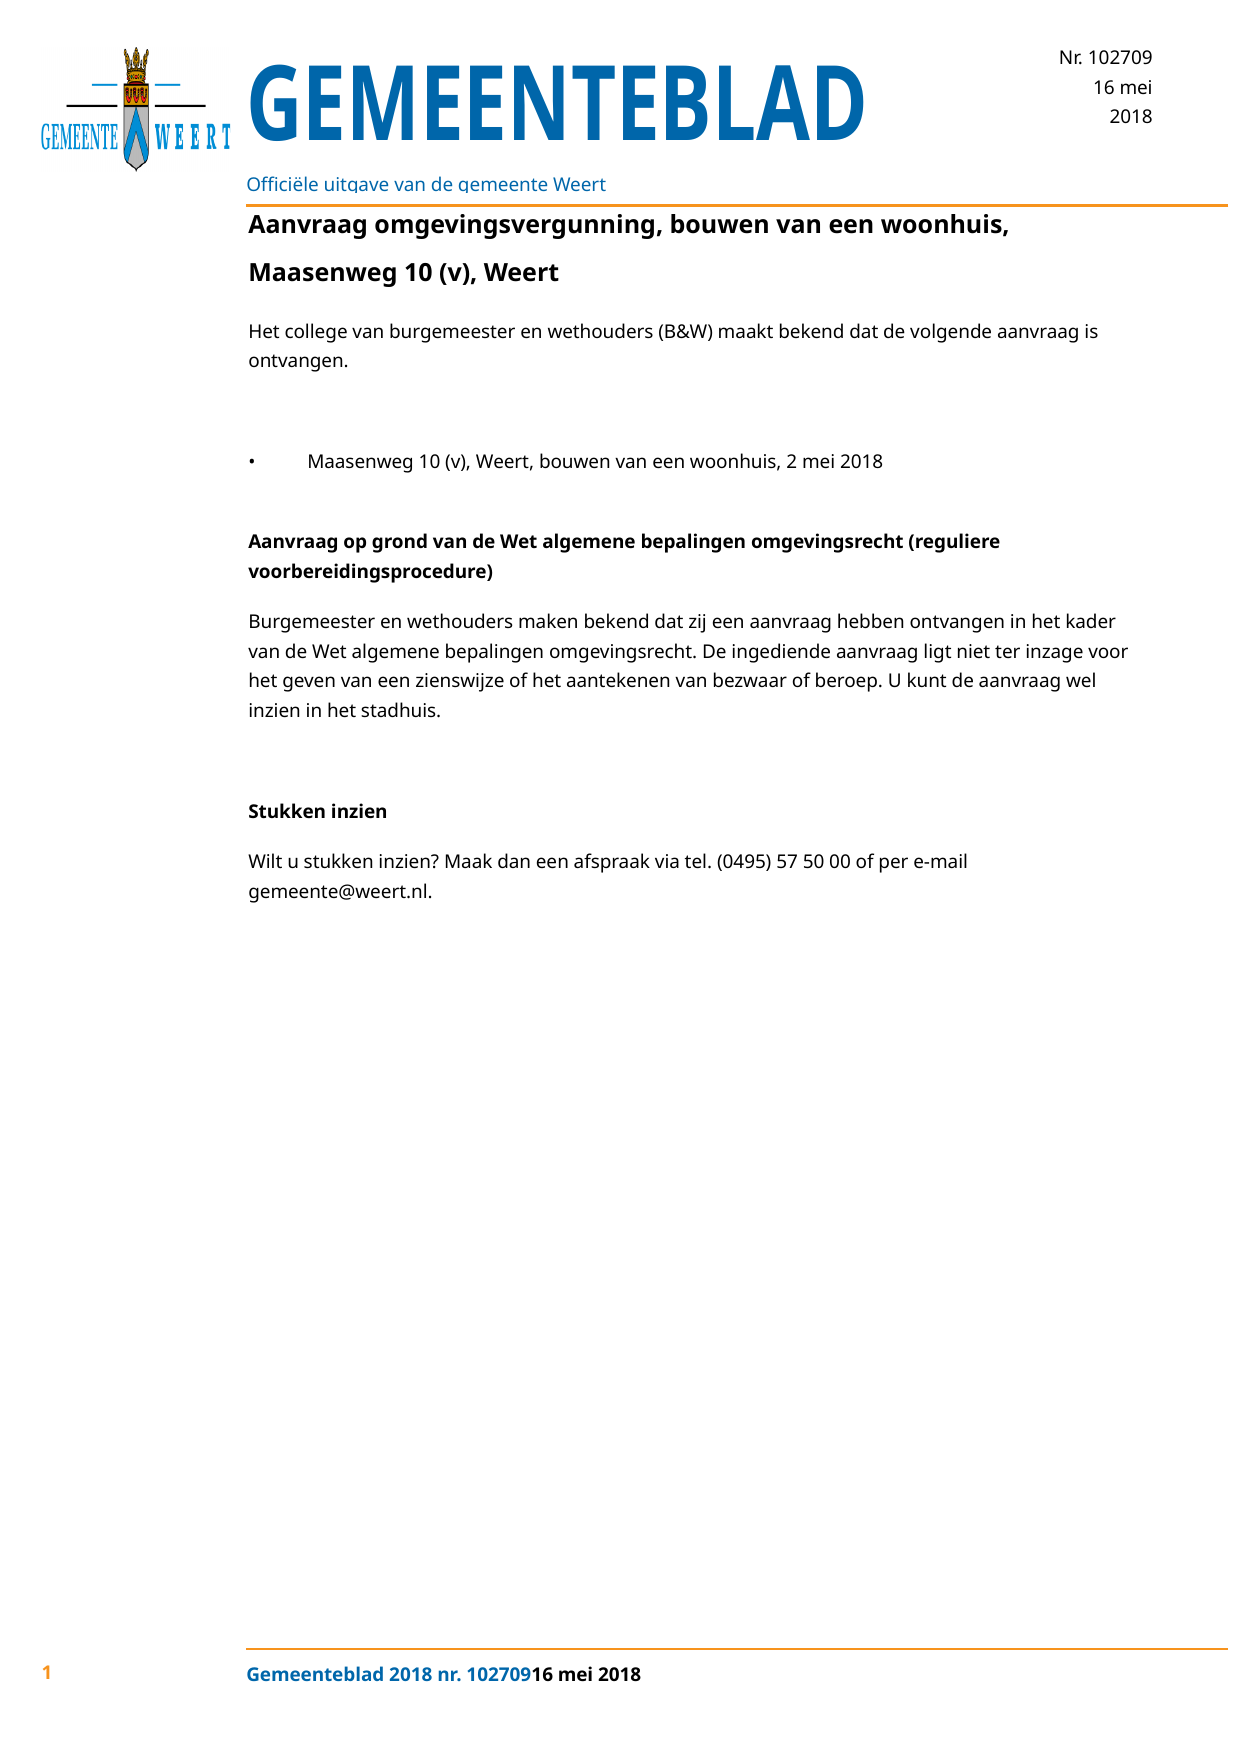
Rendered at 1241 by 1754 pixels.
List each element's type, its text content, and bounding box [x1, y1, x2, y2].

text Wilt u stukken inzien? Maak dan een afspraak via tel. (0495) 57 50 00 of per e-mail gemeente@weert.nl. [248, 848, 1152, 904]
text Aanvraag op grond van de Wet algemene bepalingen omgevingsrecht (reguliere voorbereidingsprocedure) [248, 528, 1152, 584]
text Aanvraag omgevingsvergunning, bouwen van een woonhuis, Maasenweg 10 (v), Weert [248, 207, 1152, 288]
list Maasenweg 10 (v), Weert, bouwen van een woonhuis, 2 mei 2018 [248, 448, 1152, 474]
text Burgemeester en wethouders maken bekend dat zij een aanvraag hebben ontvangen in het kader van de Wet algemene bepalingen omgevingsrecht. De ingediende aanvraag ligt niet ter inzage voor het geven van een zienswijze of het aantekenen van bezwaar of beroep. U kunt de aanvraag wel inzien in het stadhuis. [248, 608, 1152, 723]
text Het college van burgemeester en wethouders (B&W) maakt bekend dat de volgende aanvraag is ontvangen. [248, 318, 1152, 373]
picture [41, 47, 231, 172]
text Stukken inzien [248, 798, 1152, 824]
